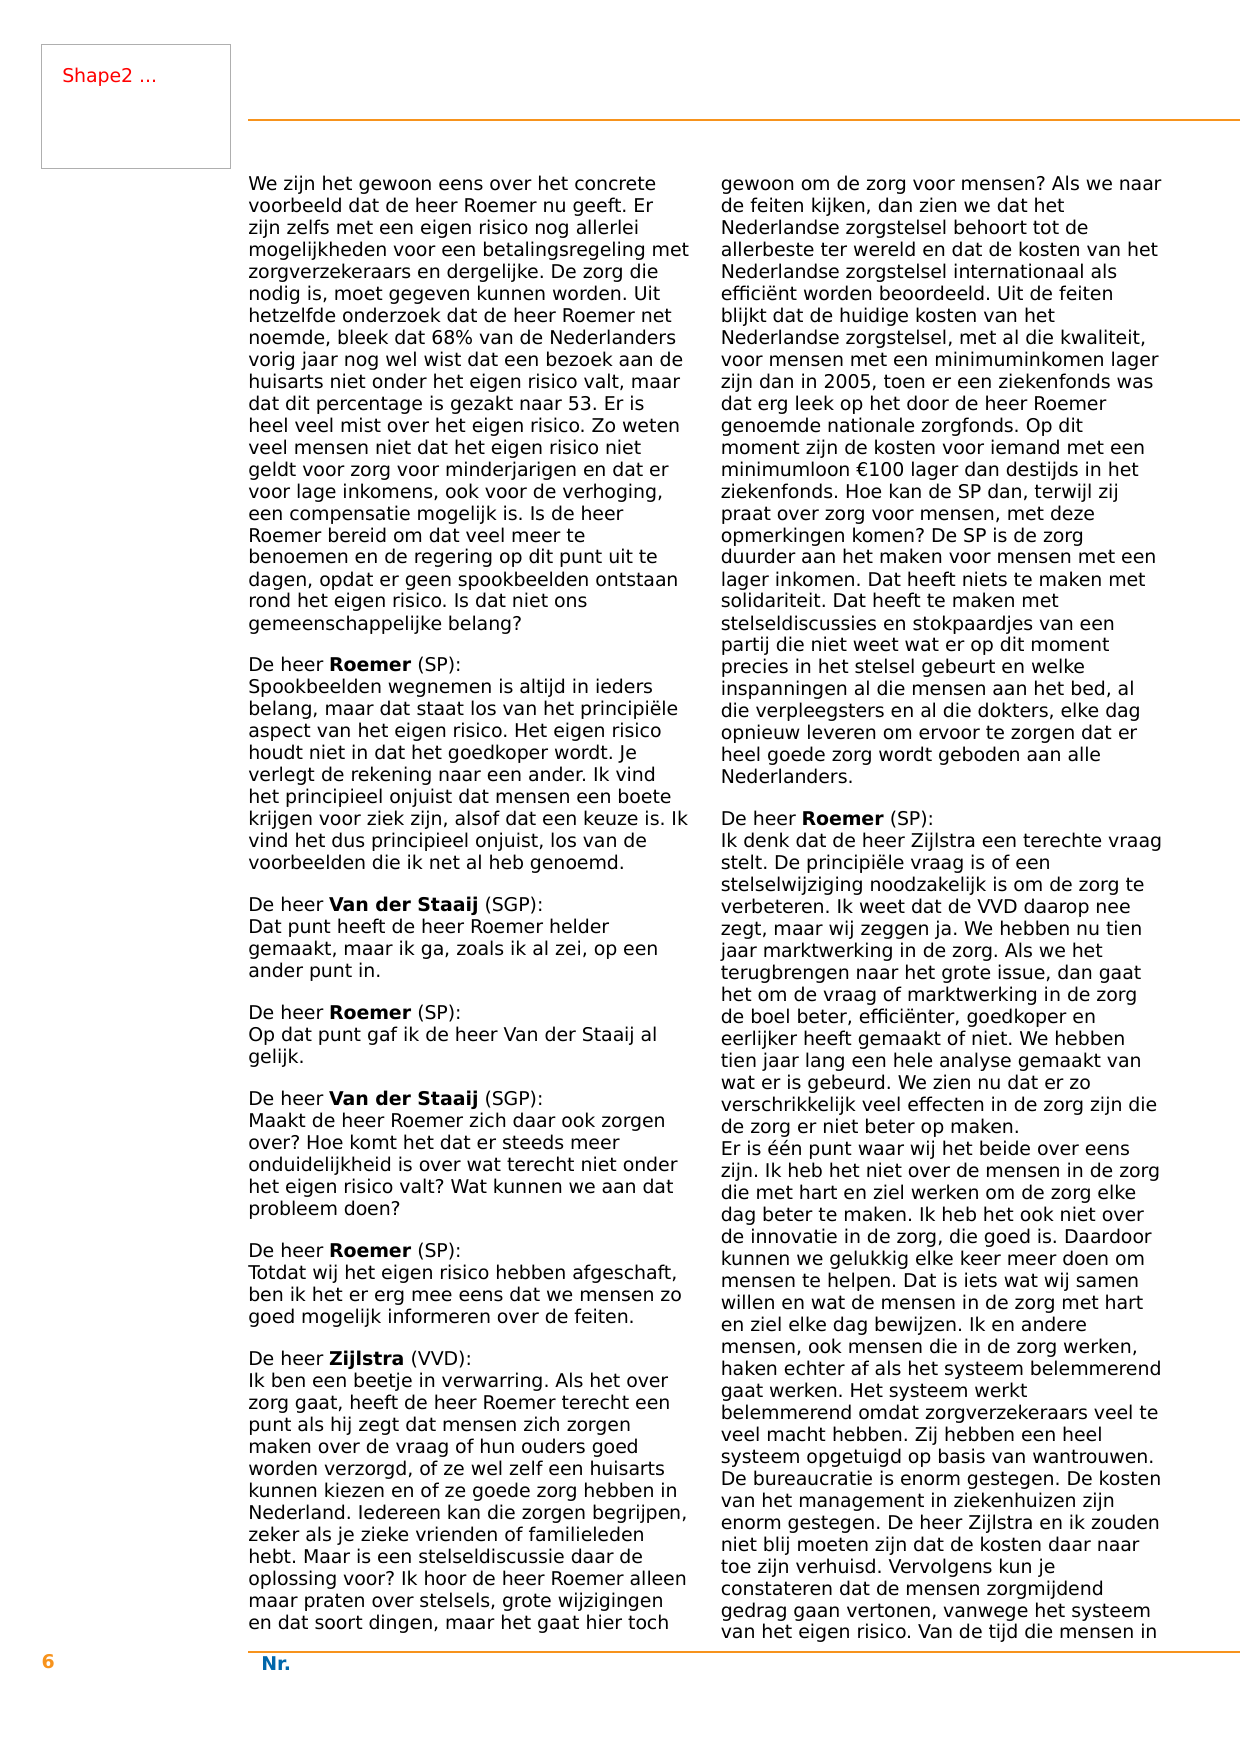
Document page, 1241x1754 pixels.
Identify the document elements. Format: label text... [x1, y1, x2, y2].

text De heer Roemer (SP): [248, 1240, 691, 1262]
text De heer Van der Staaij (SGP): [248, 1088, 691, 1110]
text Ik denk dat de heer Zijlstra een terechte vraag stelt. De principiële vraag is of een stelselwijziging noodzakelijk is om de zorg te verbeteren. Ik weet dat de VVD daarop nee zegt, maar wij zeggen ja. We hebben nu tien jaar marktwerking in de zorg. Als we het terugbrengen naar het grote issue, dan gaat het om de vraag of marktwerking in de zorg de boel beter, efficiënter, goedkoper en eerlijker heeft gemaakt of niet. We hebben tien jaar lang een hele analyse gemaakt van wat er is gebeurd. We zien nu dat er zo verschrikkelijk veel effecten in de zorg zijn die de zorg er niet beter op maken. [721, 830, 1163, 1138]
text gewoon om de zorg voor mensen? Als we naar de feiten kijken, dan zien we dat het Nederlandse zorgstelsel behoort tot de allerbeste ter wereld en dat de kosten van het Nederlandse zorgstelsel internationaal als efficiënt worden beoordeeld. Uit de feiten blijkt dat de huidige kosten van het Nederlandse zorgstelsel, met al die kwaliteit, voor mensen met een minimuminkomen lager zijn dan in 2005, toen er een ziekenfonds was dat erg leek op het door de heer Roemer genoemde nationale zorgfonds. Op dit moment zijn de kosten voor iemand met een minimumloon €100 lager dan destijds in het ziekenfonds. Hoe kan de SP dan, terwijl zij praat over zorg voor mensen, met deze opmerkingen komen? De SP is de zorg duurder aan het maken voor mensen met een lager inkomen. Dat heeft niets te maken met solidariteit. Dat heeft te maken met stelseldiscussies en stokpaardjes van een partij die niet weet wat er op dit moment precies in het stelsel gebeurt en welke inspanningen al die mensen aan het bed, al die verpleegsters en al die dokters, elke dag opnieuw leveren om ervoor te zorgen dat er heel goede zorg wordt geboden aan alle Nederlanders. [721, 173, 1163, 788]
text Maakt de heer Roemer zich daar ook zorgen over? Hoe komt het dat er steeds meer onduidelijkheid is over wat terecht niet onder het eigen risico valt? Wat kunnen we aan dat probleem doen? [248, 1110, 691, 1220]
text Spookbeelden wegnemen is altijd in ieders belang, maar dat staat los van het principiële aspect van het eigen risico. Het eigen risico houdt niet in dat het goedkoper wordt. Je verlegt de rekening naar een ander. Ik vind het principieel onjuist dat mensen een boete krijgen voor ziek zijn, alsof dat een keuze is. Ik vind het dus principieel onjuist, los van de voorbeelden die ik net al heb genoemd. [248, 676, 691, 874]
text Er is één punt waar wij het beide over eens zijn. Ik heb het niet over de mensen in de zorg die met hart en ziel werken om de zorg elke dag beter te maken. Ik heb het ook niet over de innovatie in de zorg, die goed is. Daardoor kunnen we gelukkig elke keer meer doen om mensen te helpen. Dat is iets wat wij samen willen en wat de mensen in de zorg met hart en ziel elke dag bewijzen. Ik en andere mensen, ook mensen die in de zorg werken, haken echter af als het systeem belemmerend gaat werken. Het systeem werkt belemmerend omdat zorgverzekeraars veel te veel macht hebben. Zij hebben een heel systeem opgetuigd op basis van wantrouwen. De bureaucratie is enorm gestegen. De kosten van het management in ziekenhuizen zijn enorm gestegen. De heer Zijlstra en ik zouden niet blij moeten zijn dat de kosten daar naar toe zijn verhuisd. Vervolgens kun je constateren dat de mensen zorgmijdend gedrag gaan vertonen, vanwege het systeem van het eigen risico. Van de tijd die mensen in [721, 1138, 1163, 1643]
text Totdat wij het eigen risico hebben afgeschaft, ben ik het er erg mee eens dat we mensen zo goed mogelijk informeren over de feiten. [248, 1262, 691, 1328]
text De heer Van der Staaij (SGP): [248, 894, 691, 916]
text Dat punt heeft de heer Roemer helder gemaakt, maar ik ga, zoals ik al zei, op een ander punt in. [248, 916, 691, 982]
text De heer Roemer (SP): [721, 808, 1163, 830]
text De heer Roemer (SP): [248, 654, 691, 676]
text Ik ben een beetje in verwarring. Als het over zorg gaat, heeft de heer Roemer terecht een punt als hij zegt dat mensen zich zorgen maken over de vraag of hun ouders goed worden verzorgd, of ze wel zelf een huisarts kunnen kiezen en of ze goede zorg hebben in Nederland. Iedereen kan die zorgen begrijpen, zeker als je zieke vrienden of familieleden hebt. Maar is een stelseldiscussie daar de oplossing voor? Ik hoor de heer Roemer alleen maar praten over stelsels, grote wijzigingen en dat soort dingen, maar het gaat hier toch [248, 1370, 691, 1633]
text De heer Zijlstra (VVD): [248, 1348, 691, 1370]
text De heer Roemer (SP): [248, 1002, 691, 1024]
text We zijn het gewoon eens over het concrete voorbeeld dat de heer Roemer nu geeft. Er zijn zelfs met een eigen risico nog allerlei mogelijkheden voor een betalingsregeling met zorgverzekeraars en dergelijke. De zorg die nodig is, moet gegeven kunnen worden. Uit hetzelfde onderzoek dat de heer Roemer net noemde, bleek dat 68% van de Nederlanders vorig jaar nog wel wist dat een bezoek aan de huisarts niet onder het eigen risico valt, maar dat dit percentage is gezakt naar 53. Er is heel veel mist over het eigen risico. Zo weten veel mensen niet dat het eigen risico niet geldt voor zorg voor minderjarigen en dat er voor lage inkomens, ook voor de verhoging, een compensatie mogelijk is. Is de heer Roemer bereid om dat veel meer te benoemen en de regering op dit punt uit te dagen, opdat er geen spookbeelden ontstaan rond het eigen risico. Is dat niet ons gemeenschappelijke belang? [248, 173, 691, 634]
text Op dat punt gaf ik de heer Van der Staaij al gelijk. [248, 1024, 691, 1068]
